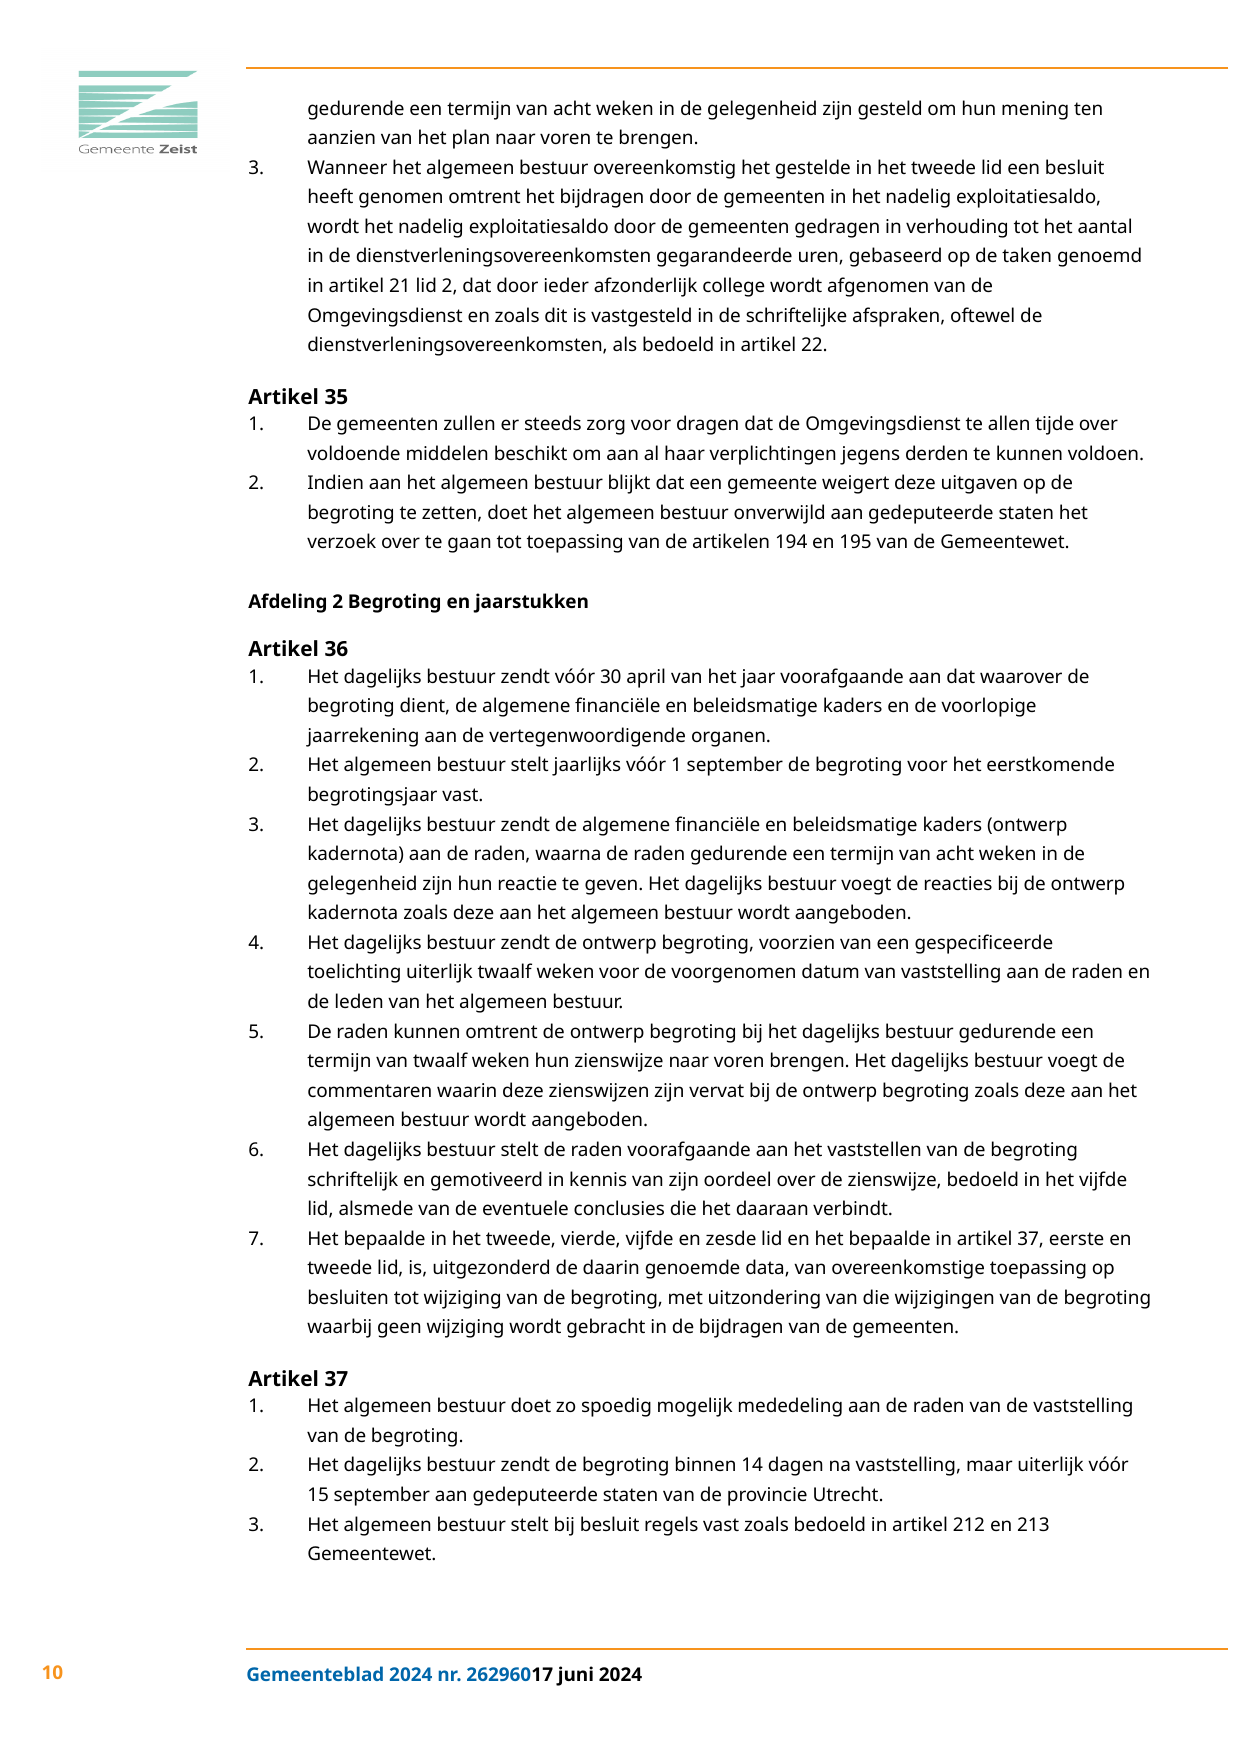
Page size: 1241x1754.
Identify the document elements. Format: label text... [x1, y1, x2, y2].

list Het dagelijks bestuur zendt vóór 30 april van het jaar voorafgaande aan dat waarover de begroting dient, de algemene financiële en beleidsmatige kaders en de voorlopige jaarrekening aan de vertegenwoordigende organen. [248, 663, 1152, 748]
text Artikel 36 [248, 634, 1152, 663]
list Het bepaalde in het tweede, vierde, vijfde en zesde lid en het bepaalde in artikel 37, eerste en tweede lid, is, uitgezonderd de daarin genoemde data, van overeenkomstige toepassing op besluiten tot wijziging van de begroting, met uitzondering van die wijzigingen van de begroting waarbij geen wijziging wordt gebracht in de bijdragen van de gemeenten. [248, 1225, 1152, 1339]
picture [41, 47, 231, 172]
list Het dagelijks bestuur stelt de raden voorafgaande aan het vaststellen van de begroting schriftelijk en gemotiveerd in kennis van zijn oordeel over de zienswijze, bedoeld in het vijfde lid, alsmede van de eventuele conclusies die het daaraan verbindt. [248, 1136, 1152, 1221]
list Wanneer het algemeen bestuur overeenkomstig het gestelde in het tweede lid een besluit heeft genomen omtrent het bijdragen door de gemeenten in het nadelig exploitatiesaldo, wordt het nadelig exploitatiesaldo door de gemeenten gedragen in verhouding tot het aantal in de dienstverleningsovereenkomsten gegarandeerde uren, gebaseerd op de taken genoemd in artikel 21 lid 2, dat door ieder afzonderlijk college wordt afgenomen van de Omgevingsdienst en zoals dit is vastgesteld in de schriftelijke afspraken, oftewel de dienstverleningsovereenkomsten, als bedoeld in artikel 22. [248, 154, 1152, 357]
list Het algemeen bestuur doet zo spoedig mogelijk mededeling aan de raden van de vaststelling van de begroting. [248, 1392, 1152, 1448]
list Het dagelijks bestuur zendt de algemene financiële en beleidsmatige kaders (ontwerp kadernota) aan de raden, waarna de raden gedurende een termijn van acht weken in de gelegenheid zijn hun reactie te geven. Het dagelijks bestuur voegt de reacties bij de ontwerp kadernota zoals deze aan het algemeen bestuur wordt aangeboden. [248, 811, 1152, 925]
list Het dagelijks bestuur zendt de begroting binnen 14 dagen na vaststelling, maar uiterlijk vóór 15 september aan gedeputeerde staten van de provincie Utrecht. [248, 1452, 1152, 1507]
list Het dagelijks bestuur zendt de ontwerp begroting, voorzien van een gespecificeerde toelichting uiterlijk twaalf weken voor de voorgenomen datum van vaststelling aan de raden en de leden van het algemeen bestuur. [248, 929, 1152, 1014]
list gedurende een termijn van acht weken in de gelegenheid zijn gesteld om hun mening ten aanzien van het plan naar voren te brengen. [248, 95, 1152, 150]
text Artikel 37 [248, 1364, 1152, 1392]
list Het algemeen bestuur stelt bij besluit regels vast zoals bedoeld in artikel 212 en 213 Gemeentewet. [248, 1511, 1152, 1566]
list De gemeenten zullen er steeds zorg voor dragen dat de Omgevingsdienst te allen tijde over voldoende middelen beschikt om aan al haar verplichtingen jegens derden te kunnen voldoen. [248, 410, 1152, 466]
list Indien aan het algemeen bestuur blijkt dat een gemeente weigert deze uitgaven op de begroting te zetten, doet het algemeen bestuur onverwijld aan gedeputeerde staten het verzoek over te gaan tot toepassing van de artikelen 194 en 195 van de Gemeentewet. [248, 469, 1152, 554]
text Artikel 35 [248, 382, 1152, 410]
text Afdeling 2 Begroting en jaarstukken [248, 588, 1152, 613]
list De raden kunnen omtrent de ontwerp begroting bij het dagelijks bestuur gedurende een termijn van twaalf weken hun zienswijze naar voren brengen. Het dagelijks bestuur voegt de commentaren waarin deze zienswijzen zijn vervat bij de ontwerp begroting zoals deze aan het algemeen bestuur wordt aangeboden. [248, 1018, 1152, 1132]
list Het algemeen bestuur stelt jaarlijks vóór 1 september de begroting voor het eerstkomende begrotingsjaar vast. [248, 752, 1152, 807]
